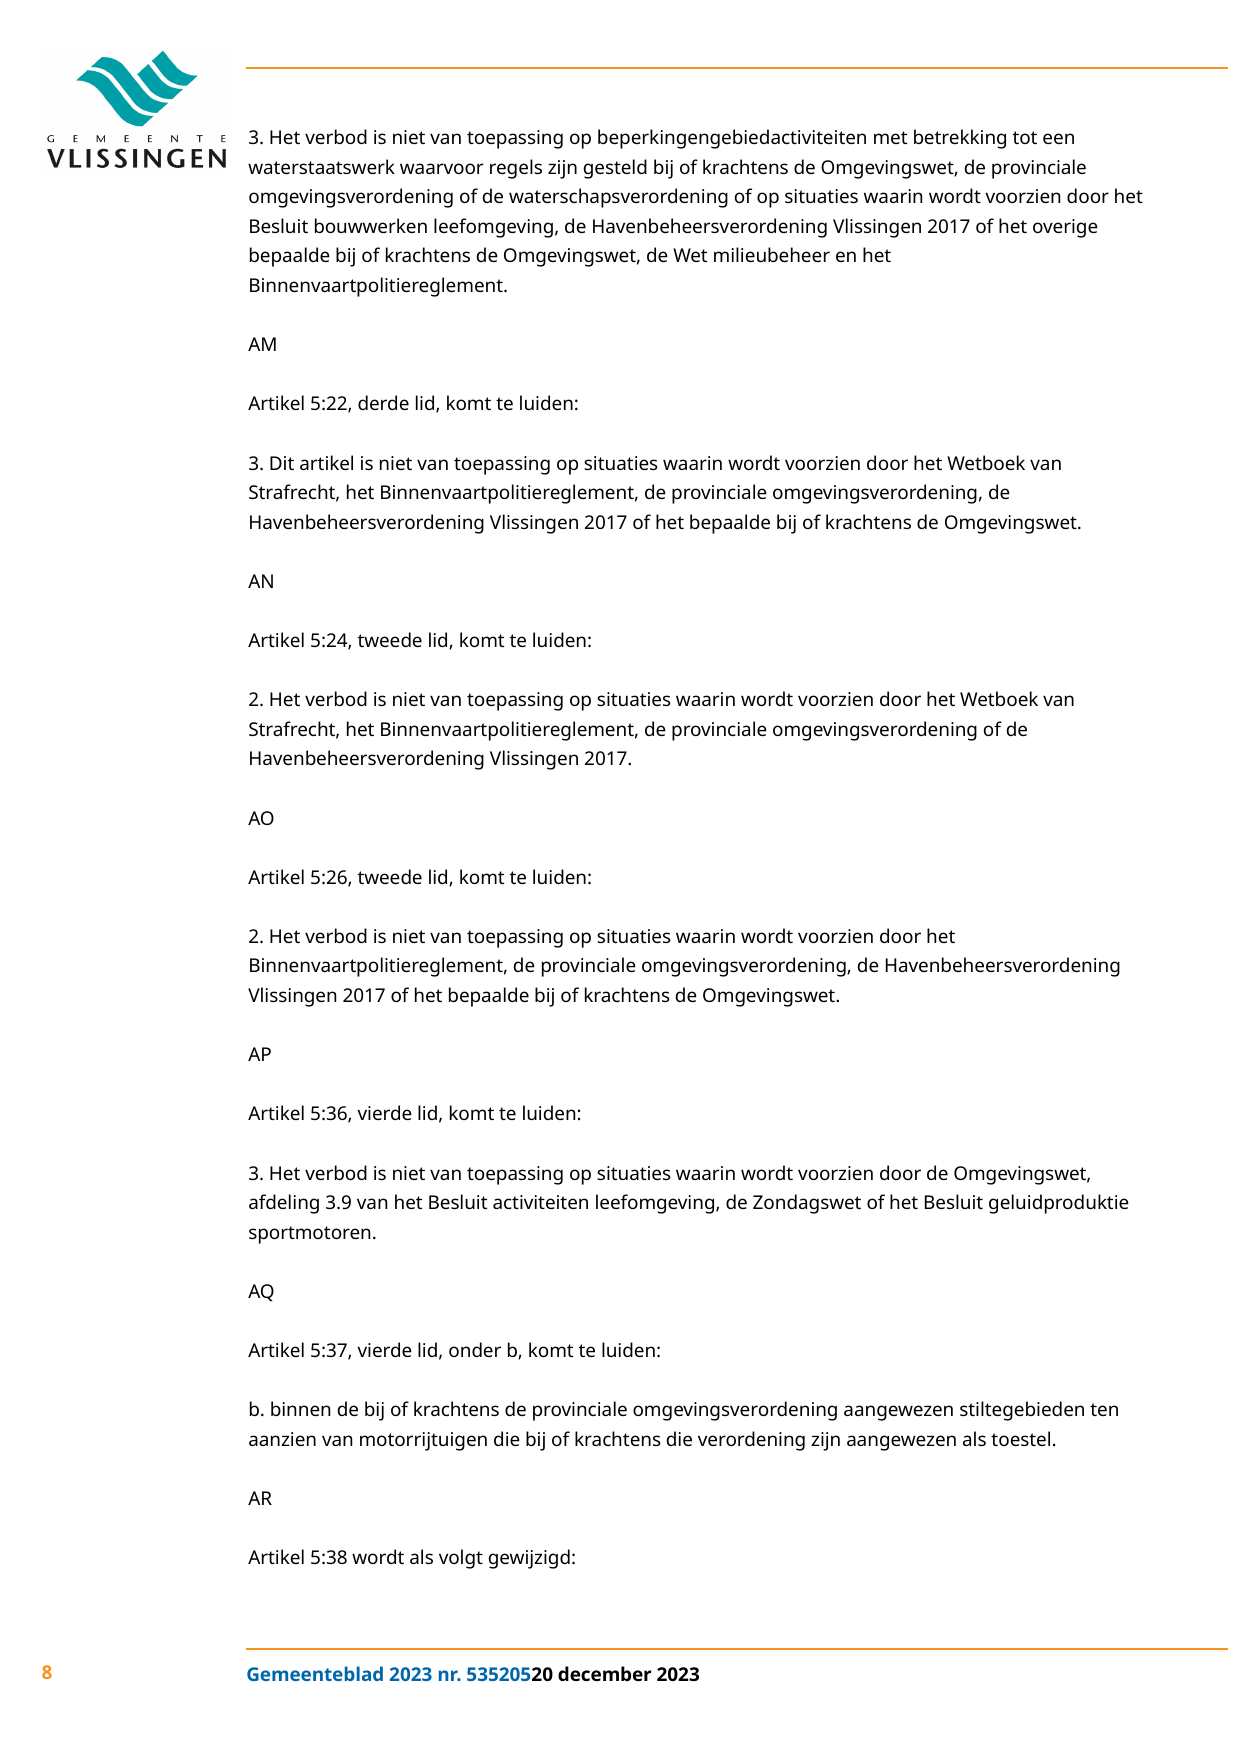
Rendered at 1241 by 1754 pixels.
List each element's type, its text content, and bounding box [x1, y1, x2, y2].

text Artikel 5:36, vierde lid, komt te luiden: [248, 1101, 1152, 1126]
text 3. Het verbod is niet van toepassing op beperkingengebiedactiviteiten met betrekking tot een waterstaatswerk waarvoor regels zijn gesteld bij of krachtens de Omgevingswet, de provinciale omgevingsverordening of de waterschapsverordening of op situaties waarin wordt voorzien door het Besluit bouwwerken leefomgeving, de Havenbeheersverordening Vlissingen 2017 of het overige bepaalde bij of krachtens de Omgevingswet, de Wet milieubeheer en het Binnenvaartpolitiereglement. [248, 124, 1152, 298]
text Artikel 5:26, tweede lid, komt te luiden: [248, 864, 1152, 890]
text Artikel 5:24, tweede lid, komt te luiden: [248, 627, 1152, 653]
text 2. Het verbod is niet van toepassing op situaties waarin wordt voorzien door het Binnenvaartpolitiereglement, de provinciale omgevingsverordening, de Havenbeheersverordening Vlissingen 2017 of het bepaalde bij of krachtens de Omgevingswet. [248, 923, 1152, 1008]
picture [41, 47, 231, 172]
text AP [248, 1041, 1152, 1067]
text AM [248, 331, 1152, 357]
text AR [248, 1485, 1152, 1511]
text 3. Dit artikel is niet van toepassing op situaties waarin wordt voorzien door het Wetboek van Strafrecht, het Binnenvaartpolitiereglement, de provinciale omgevingsverordening, de Havenbeheersverordening Vlissingen 2017 of het bepaalde bij of krachtens de Omgevingswet. [248, 450, 1152, 535]
text AQ [248, 1278, 1152, 1304]
text 3. Het verbod is niet van toepassing op situaties waarin wordt voorzien door de Omgevingswet, afdeling 3.9 van het Besluit activiteiten leefomgeving, de Zondagswet of het Besluit geluidproduktie sportmotoren. [248, 1160, 1152, 1245]
text Artikel 5:22, derde lid, komt te luiden: [248, 391, 1152, 416]
text AO [248, 805, 1152, 831]
text 2. Het verbod is niet van toepassing op situaties waarin wordt voorzien door het Wetboek van Strafrecht, het Binnenvaartpolitiereglement, de provinciale omgevingsverordening of de Havenbeheersverordening Vlissingen 2017. [248, 686, 1152, 771]
text Artikel 5:38 wordt als volgt gewijzigd: [248, 1544, 1152, 1570]
text AN [248, 568, 1152, 594]
text Artikel 5:37, vierde lid, onder b, komt te luiden: [248, 1337, 1152, 1363]
text b. binnen de bij of krachtens de provinciale omgevingsverordening aangewezen stiltegebieden ten aanzien van motorrijtuigen die bij of krachtens die verordening zijn aangewezen als toestel. [248, 1396, 1152, 1452]
